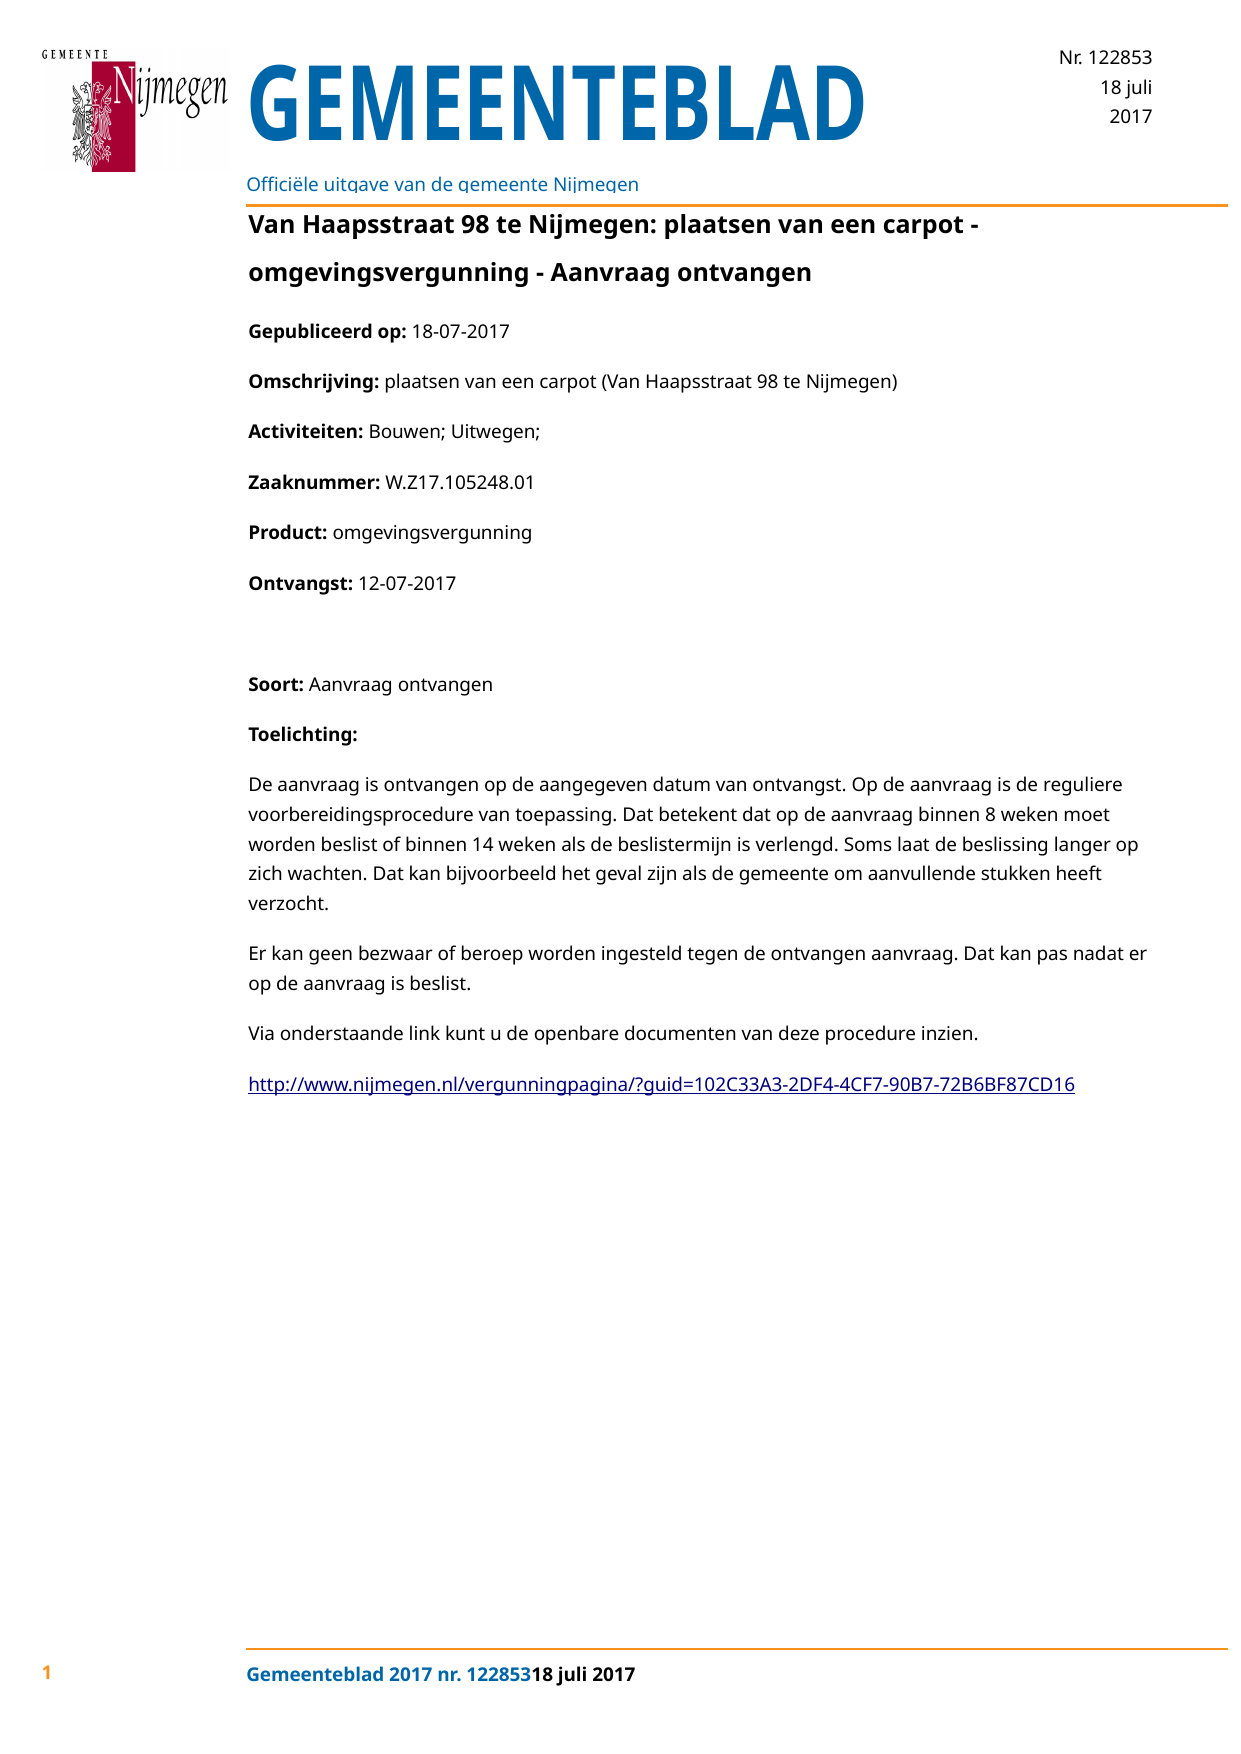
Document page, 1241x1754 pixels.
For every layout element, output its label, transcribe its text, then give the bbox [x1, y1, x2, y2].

text Activiteiten: Bouwen; Uitwegen; [248, 419, 1152, 444]
text Er kan geen bezwaar of beroep worden ingesteld tegen de ontvangen aanvraag. Dat kan pas nadat er op de aanvraag is beslist. [248, 940, 1152, 996]
text Zaaknummer: W.Z17.105248.01 [248, 469, 1152, 495]
text De aanvraag is ontvangen op de aangegeven datum van ontvangst. Op de aanvraag is de reguliere voorbereidingsprocedure van toepassing. Dat betekent dat op de aanvraag binnen 8 weken moet worden beslist of binnen 14 weken als de beslistermijn is verlengd. Soms laat de beslissing langer op zich wachten. Dat kan bijvoorbeeld het geval zijn als de gemeente om aanvullende stukken heeft verzocht. [248, 772, 1152, 916]
text Gepubliceerd op: 18-07-2017 [248, 318, 1152, 344]
text Van Haapsstraat 98 te Nijmegen: plaatsen van een carpot - omgevingsvergunning - Aanvraag ontvangen [248, 207, 1152, 288]
text Via onderstaande link kunt u de openbare documenten van deze procedure inzien. [248, 1020, 1152, 1046]
text Product: omgevingsvergunning [248, 519, 1152, 545]
text http://www.nijmegen.nl/vergunningpagina/?guid=102C33A3-2DF4-4CF7-90B7-72B6BF87CD16 [248, 1071, 1152, 1097]
text Omschrijving: plaatsen van een carpot (Van Haapsstraat 98 te Nijmegen) [248, 368, 1152, 394]
text Toelichting: [248, 721, 1152, 747]
picture [41, 47, 231, 172]
text Soort: Aanvraag ontvangen [248, 671, 1152, 697]
text Ontvangst: 12-07-2017 [248, 570, 1152, 596]
